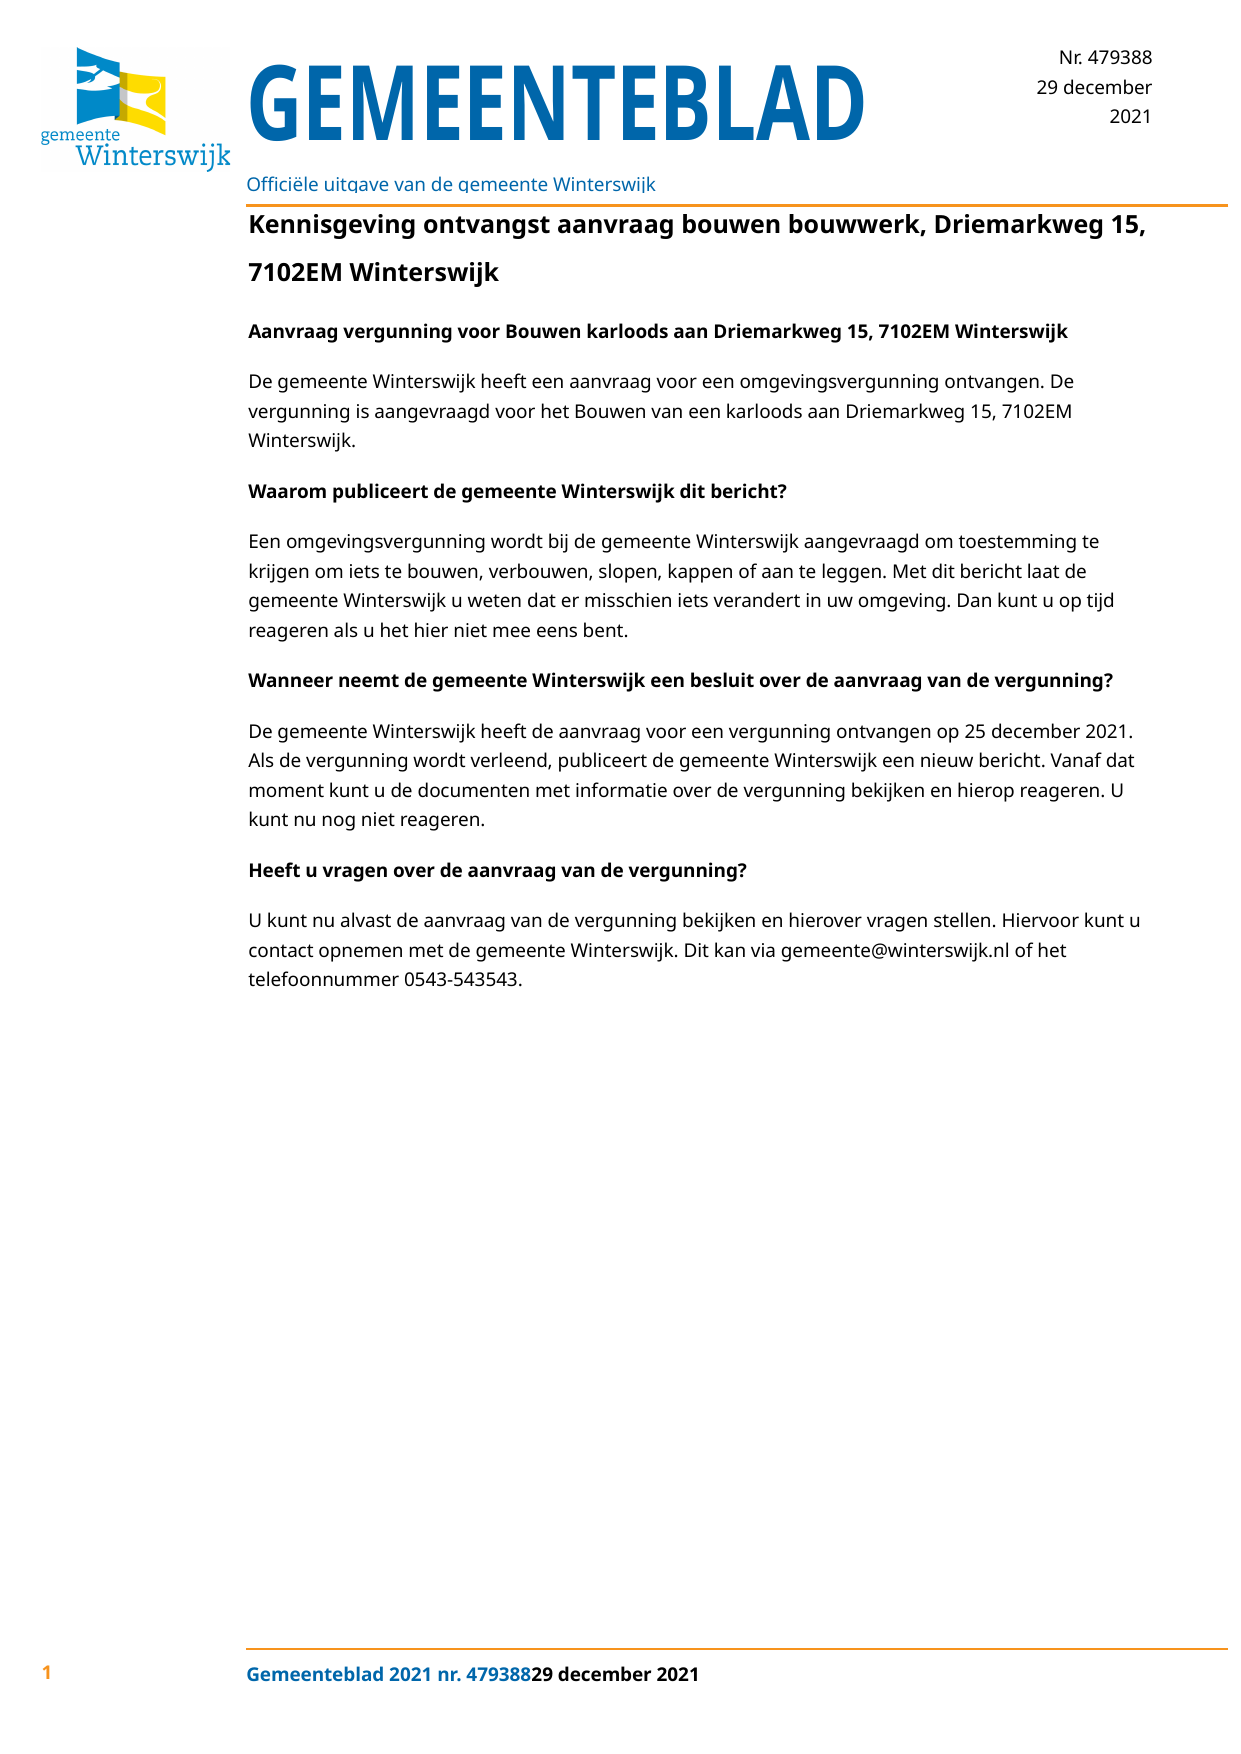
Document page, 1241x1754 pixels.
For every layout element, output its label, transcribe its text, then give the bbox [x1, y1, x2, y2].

text Heeft u vragen over de aanvraag van de vergunning? [248, 857, 1152, 883]
text Kennisgeving ontvangst aanvraag bouwen bouwwerk, Driemarkweg 15, 7102EM Winterswijk [248, 207, 1152, 288]
text Wanneer neemt de gemeente Winterswijk een besluit over de aanvraag van de vergunning? [248, 667, 1152, 693]
text Aanvraag vergunning voor Bouwen karloods aan Driemarkweg 15, 7102EM Winterswijk [248, 318, 1152, 344]
text U kunt nu alvast de aanvraag van de vergunning bekijken en hierover vragen stellen. Hiervoor kunt u contact opnemen met de gemeente Winterswijk. Dit kan via gemeente@winterswijk.nl of het telefoonnummer 0543-543543. [248, 907, 1152, 992]
text De gemeente Winterswijk heeft een aanvraag voor een omgevingsvergunning ontvangen. De vergunning is aangevraagd voor het Bouwen van een karloods aan Driemarkweg 15, 7102EM Winterswijk. [248, 368, 1152, 453]
text Waarom publiceert de gemeente Winterswijk dit bericht? [248, 478, 1152, 504]
picture [41, 47, 231, 172]
picture [225, 153, 231, 162]
text De gemeente Winterswijk heeft de aanvraag voor een vergunning ontvangen op 25 december 2021. Als de vergunning wordt verleend, publiceert de gemeente Winterswijk een nieuw bericht. Vanaf dat moment kunt u de documenten met informatie over de vergunning bekijken en hierop reageren. U kunt nu nog niet reageren. [248, 718, 1152, 832]
text Een omgevingsvergunning wordt bij de gemeente Winterswijk aangevraagd om toestemming te krijgen om iets te bouwen, verbouwen, slopen, kappen of aan te leggen. Met dit bericht laat de gemeente Winterswijk u weten dat er misschien iets verandert in uw omgeving. Dan kunt u op tijd reageren als u het hier niet mee eens bent. [248, 528, 1152, 643]
